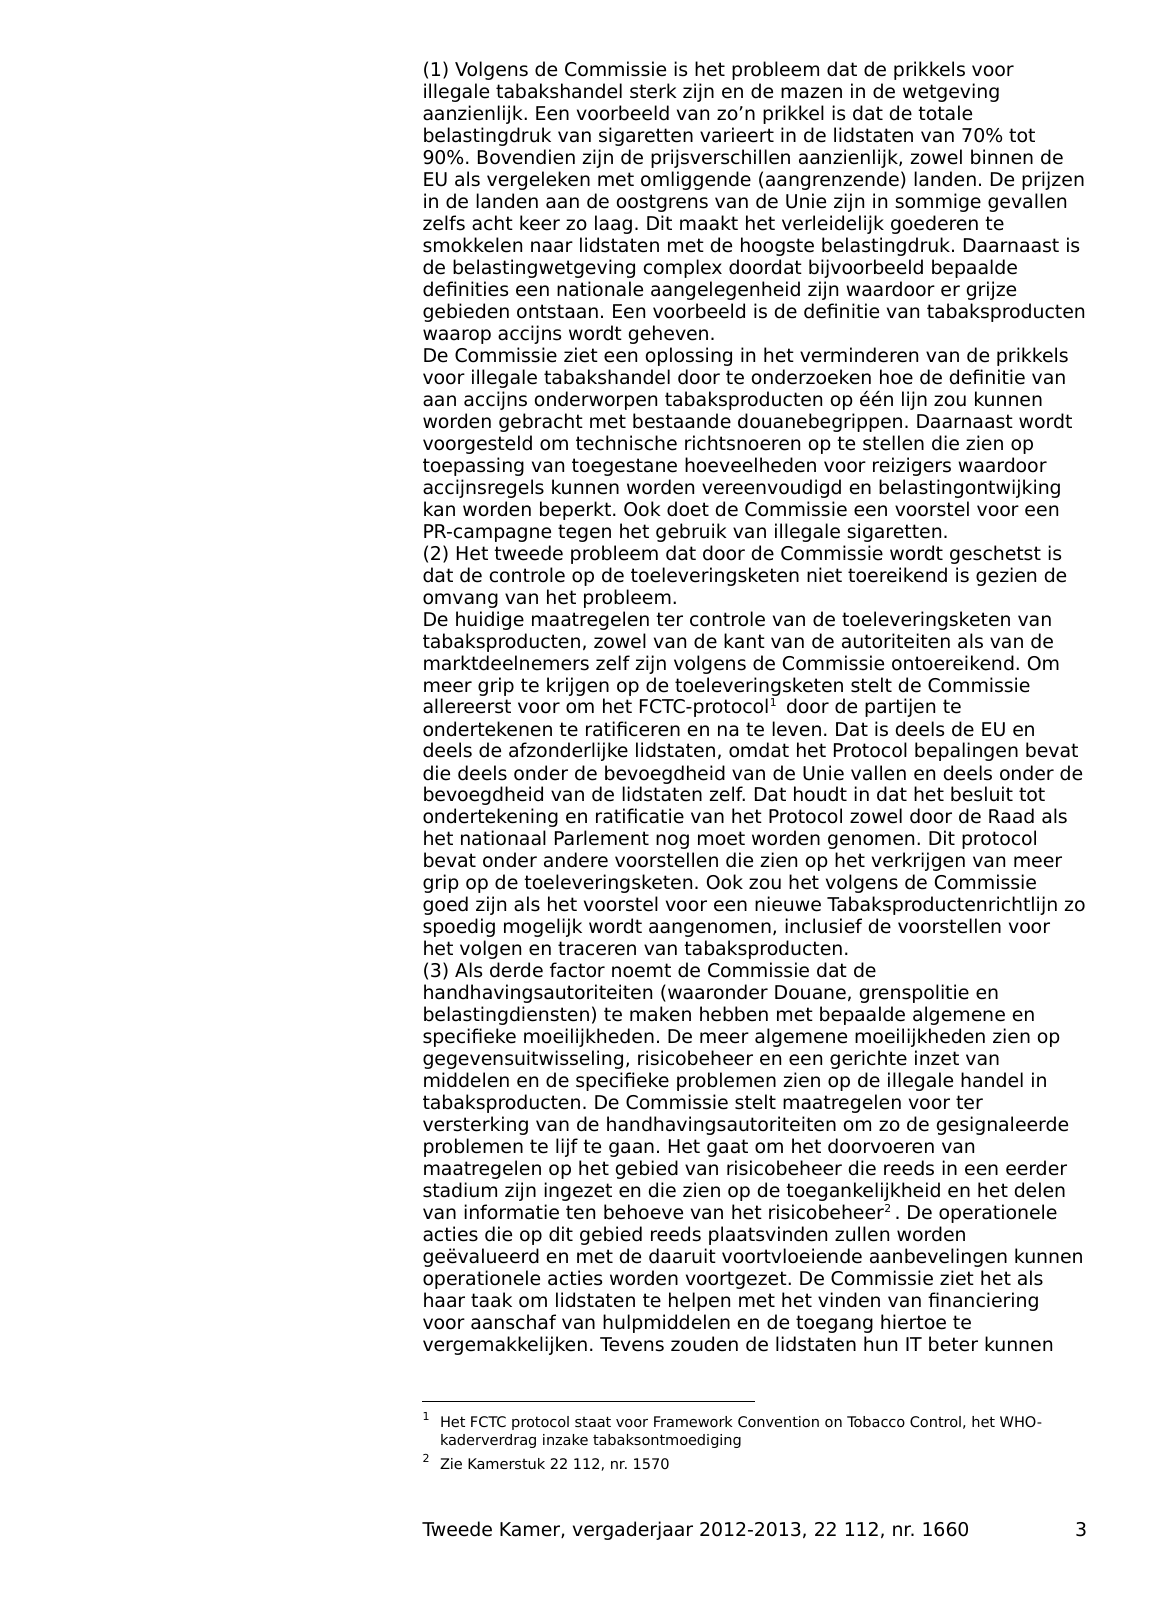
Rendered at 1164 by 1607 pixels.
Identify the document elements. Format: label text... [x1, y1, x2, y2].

text De huidige maatregelen ter controle van de toeleveringsketen van tabaksproducten, zowel van de kant van de autoriteiten als van de marktdeelnemers zelf zijn volgens de Commissie ontoereikend. Om meer grip te krijgen op de toeleveringsketen stelt de Commissie allereerst voor om het FCTC-protocol door de partijen te ondertekenen te ratificeren en na te leven. Dat is deels de EU en deels de afzonderlijke lidstaten, omdat het Protocol bepalingen bevat die deels onder de bevoegdheid van de Unie vallen en deels onder de bevoegdheid van de lidstaten zelf. Dat houdt in dat het besluit tot ondertekening en ratificatie van het Protocol zowel door de Raad als het nationaal Parlement nog moet worden genomen. Dit protocol bevat onder andere voorstellen die zien op het verkrijgen van meer grip op de toeleveringsketen. Ook zou het volgens de Commissie goed zijn als het voorstel voor een nieuwe Tabaksproductenrichtlijn zo spoedig mogelijk wordt aangenomen, inclusief de voorstellen voor het volgen en traceren van tabaksproducten. [422, 608, 1087, 960]
text (3) Als derde factor noemt de Commissie dat de handhavingsautoriteiten (waaronder Douane, grenspolitie en belastingdiensten) te maken hebben met bepaalde algemene en specifieke moeilijkheden. De meer algemene moeilijkheden zien op gegevensuitwisseling, risicobeheer en een gerichte inzet van middelen en de specifieke problemen zien op de illegale handel in tabaksproducten. De Commissie stelt maatregelen voor ter versterking van de handhavingsautoriteiten om zo de gesignaleerde problemen te lijf te gaan. Het gaat om het doorvoeren van maatregelen op het gebied van risicobeheer die reeds in een eerder stadium zijn ingezet en die zien op de toegankelijkheid en het delen van informatie ten behoeve van het risicobeheer. De operationele acties die op dit gebied reeds plaatsvinden zullen worden geëvalueerd en met de daaruit voortvloeiende aanbevelingen kunnen operationele acties worden voortgezet. De Commissie ziet het als haar taak om lidstaten te helpen met het vinden van financiering voor aanschaf van hulpmiddelen en de toegang hiertoe te vergemakkelijken. Tevens zouden de lidstaten hun IT beter kunnen [422, 960, 1087, 1356]
text Zie Kamerstuk 22 112, nr. 1570 [422, 1452, 1087, 1474]
text (1) Volgens de Commissie is het probleem dat de prikkels voor illegale tabakshandel sterk zijn en de mazen in de wetgeving aanzienlijk. Een voorbeeld van zo’n prikkel is dat de totale belastingdruk van sigaretten varieert in de lidstaten van 70% tot 90%. Bovendien zijn de prijsverschillen aanzienlijk, zowel binnen de EU als vergeleken met omliggende (aangrenzende) landen. De prijzen in de landen aan de oostgrens van de Unie zijn in sommige gevallen zelfs acht keer zo laag. Dit maakt het verleidelijk goederen te smokkelen naar lidstaten met de hoogste belastingdruk. Daarnaast is de belastingwetgeving complex doordat bijvoorbeeld bepaalde definities een nationale aangelegenheid zijn waardoor er grijze gebieden ontstaan. Een voorbeeld is de definitie van tabaksproducten waarop accijns wordt geheven. [422, 59, 1087, 345]
text (2) Het tweede probleem dat door de Commissie wordt geschetst is dat de controle op de toeleveringsketen niet toereikend is gezien de omvang van het probleem. [422, 543, 1087, 608]
text De Commissie ziet een oplossing in het verminderen van de prikkels voor illegale tabakshandel door te onderzoeken hoe de definitie van aan accijns onderworpen tabaksproducten op één lijn zou kunnen worden gebracht met bestaande douanebegrippen. Daarnaast wordt voorgesteld om technische richtsnoeren op te stellen die zien op toepassing van toegestane hoeveelheden voor reizigers waardoor accijnsregels kunnen worden vereenvoudigd en belastingontwijking kan worden beperkt. Ook doet de Commissie een voorstel voor een PR-campagne tegen het gebruik van illegale sigaretten. [422, 345, 1087, 543]
text Het FCTC protocol staat voor Framework Convention on Tobacco Control, het WHO-kaderverdrag inzake tabaksontmoediging [422, 1410, 1087, 1449]
